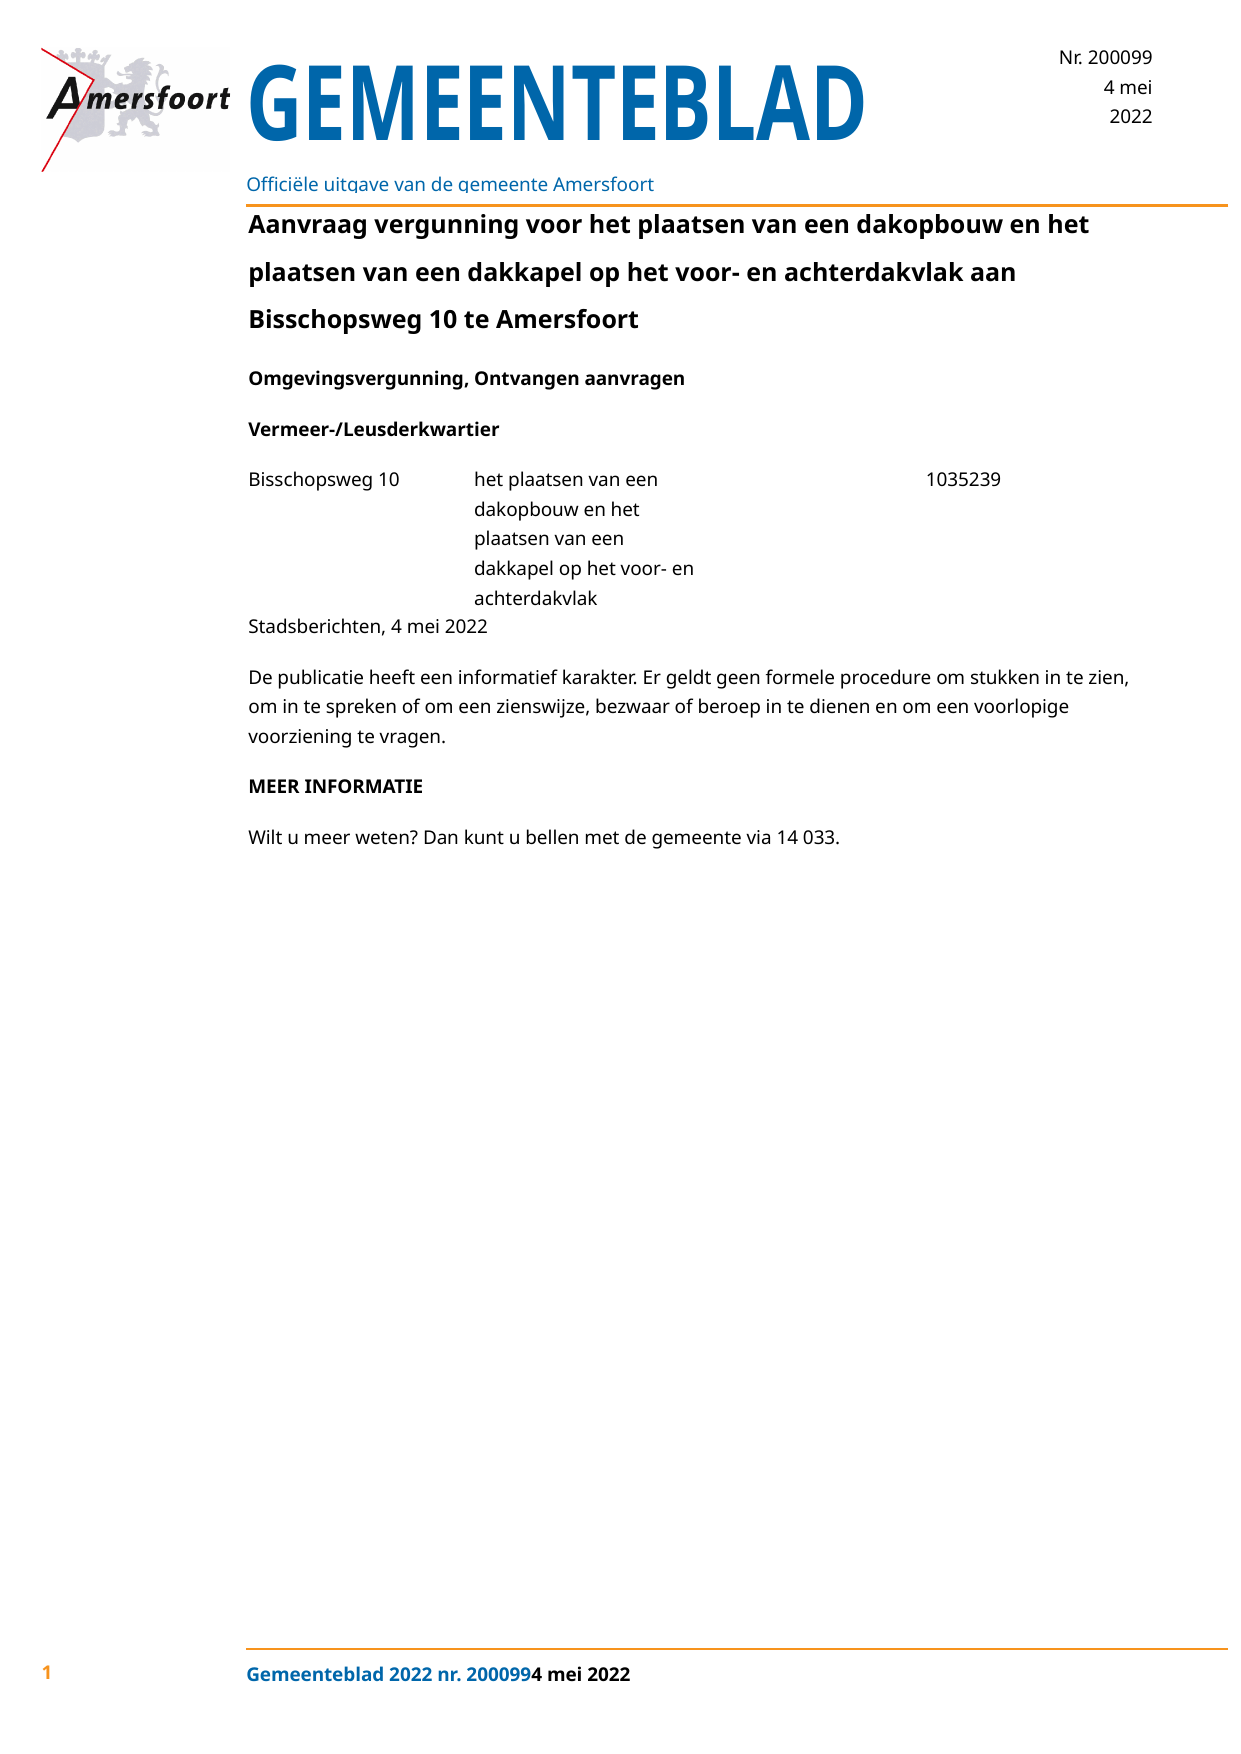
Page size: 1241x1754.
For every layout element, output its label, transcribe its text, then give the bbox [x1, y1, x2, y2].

table_header [700, 466, 926, 611]
text MEER INFORMATIE [248, 774, 1152, 799]
text Wilt u meer weten? Dan kunt u bellen met de gemeente via 14 033. [248, 824, 1152, 850]
table_header 1035239 [926, 466, 1152, 611]
text Omgevingsvergunning, Ontvangen aanvragen [248, 366, 1152, 391]
table_header het plaatsen van een dakopbouw en het plaatsen van een dakkapel op het voor- en achterdakvlak [474, 466, 700, 611]
text Stadsberichten, 4 mei 2022 [248, 614, 1152, 639]
picture [41, 47, 231, 172]
text De publicatie heeft een informatief karakter. Er geldt geen formele procedure om stukken in te zien, om in te spreken of om een zienswijze, bezwaar of beroep in te dienen en om een voorlopige voorziening te vragen. [248, 664, 1152, 749]
text Vermeer-/Leusderkwartier [248, 416, 1152, 442]
table_header Bisschopsweg 10 [248, 466, 474, 611]
text Aanvraag vergunning voor het plaatsen van een dakopbouw en het plaatsen van een dakkapel op het voor- en achterdakvlak aan Bisschopsweg 10 te Amersfoort [248, 207, 1152, 336]
